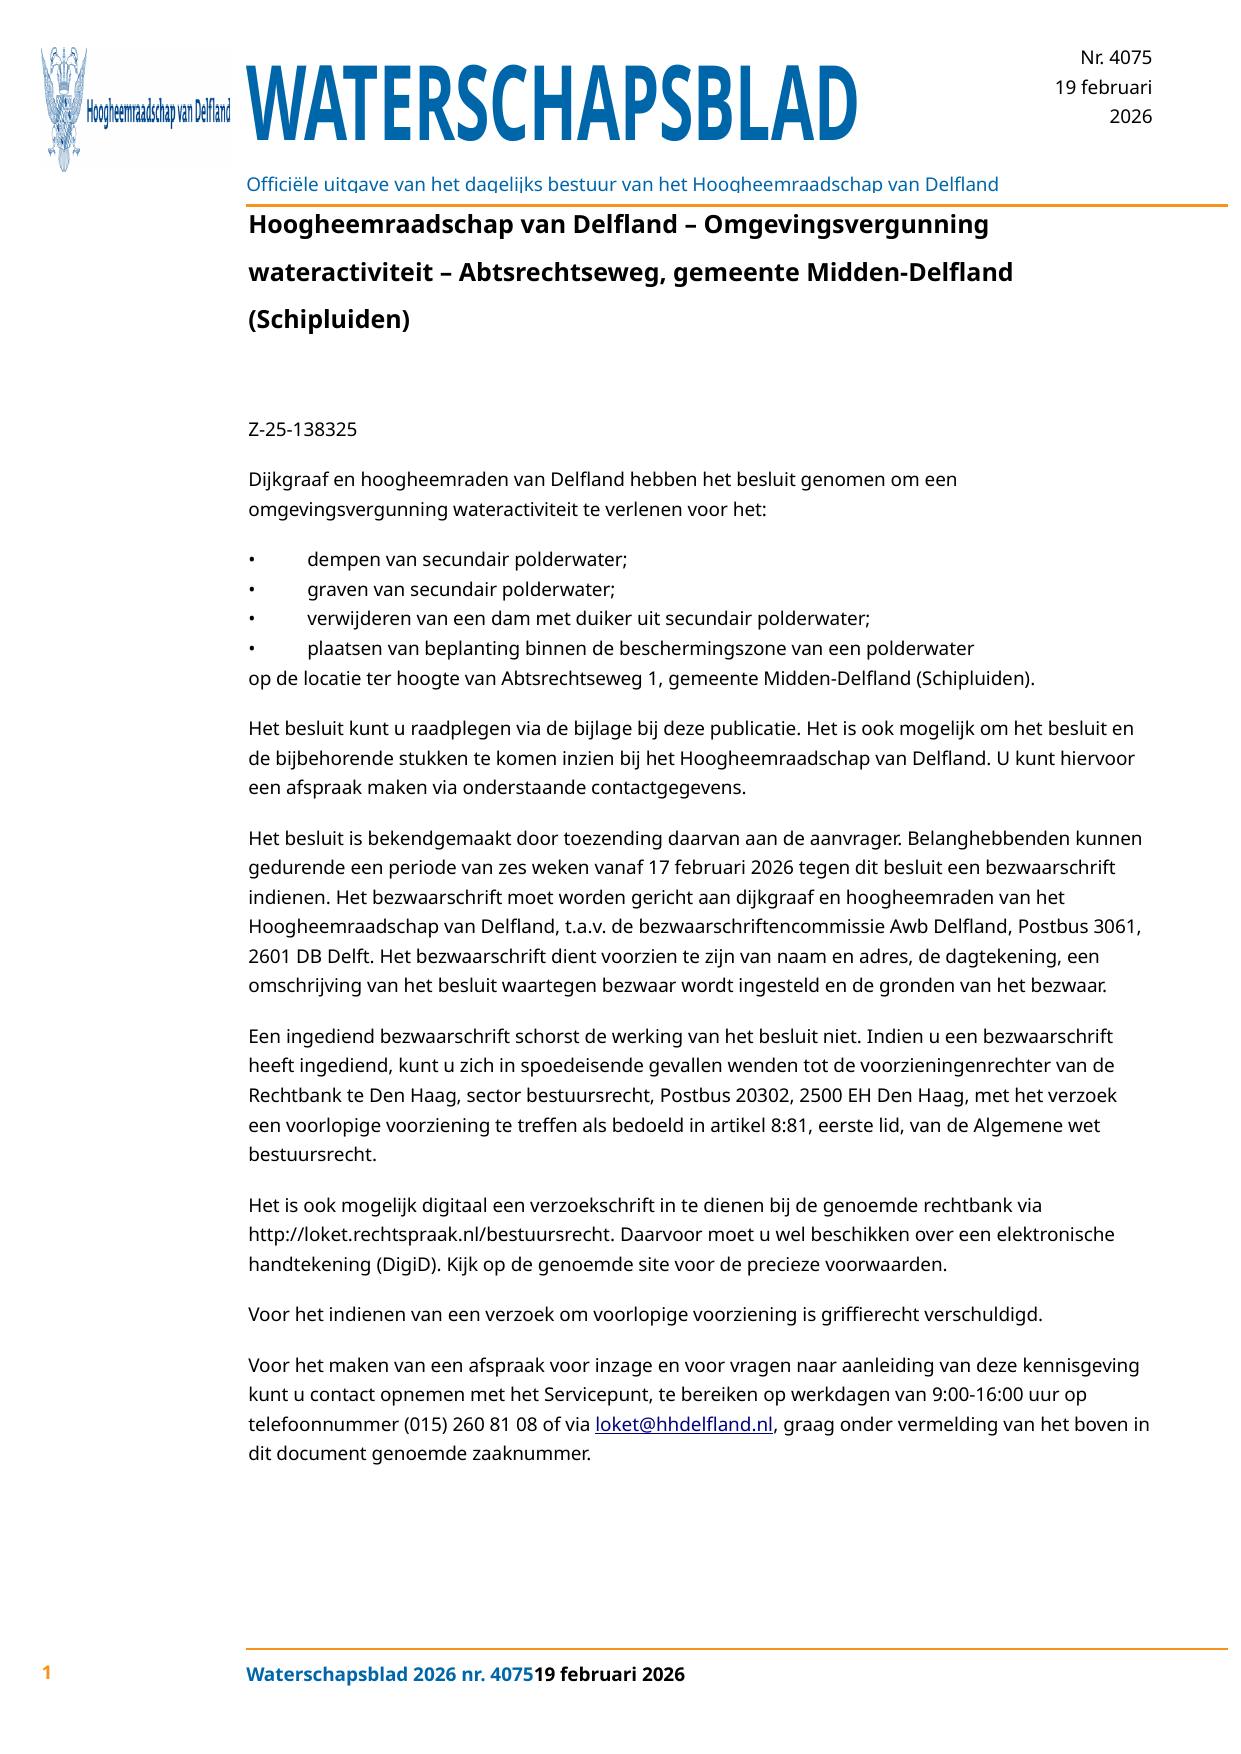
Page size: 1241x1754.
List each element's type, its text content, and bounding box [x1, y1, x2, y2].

text Z-25-138325 [248, 416, 1152, 442]
picture [41, 47, 231, 172]
list plaatsen van beplanting binnen de beschermingszone van een polderwater [248, 635, 1152, 661]
text Voor het indienen van een verzoek om voorlopige voorziening is griffierecht verschuldigd. [248, 1301, 1152, 1327]
text Dijkgraaf en hoogheemraden van Delfland hebben het besluit genomen om een omgevingsvergunning wateractiviteit te verlenen voor het: [248, 466, 1152, 522]
text Hoogheemraadschap van Delfland – Omgevingsvergunning wateractiviteit – Abtsrechtseweg, gemeente Midden-Delfland (Schipluiden) [248, 207, 1152, 336]
list verwijderen van een dam met duiker uit secundair polderwater; [248, 606, 1152, 631]
text Het besluit is bekendgemaakt door toezending daarvan aan de aanvrager. Belanghebbenden kunnen gedurende een periode van zes weken vanaf 17 februari 2026 tegen dit besluit een bezwaarschrift indienen. Het bezwaarschrift moet worden gericht aan dijkgraaf en hoogheemraden van het Hoogheemraadschap van Delfland, t.a.v. de bezwaarschriftencommissie Awb Delfland, Postbus 3061, 2601 DB Delft. Het bezwaarschrift dient voorzien te zijn van naam en adres, de dagtekening, een omschrijving van het besluit waartegen bezwaar wordt ingesteld en de gronden van het bezwaar. [248, 825, 1152, 998]
text Een ingediend bezwaarschrift schorst de werking van het besluit niet. Indien u een bezwaarschrift heeft ingediend, kunt u zich in spoedeisende gevallen wenden tot de voorzieningenrechter van de Rechtbank te Den Haag, sector bestuursrecht, Postbus 20302, 2500 EH Den Haag, met het verzoek een voorlopige voorziening te treffen als bedoeld in artikel 8:81, eerste lid, van de Algemene wet bestuursrecht. [248, 1023, 1152, 1167]
list dempen van secundair polderwater; [248, 546, 1152, 572]
text op de locatie ter hoogte van Abtsrechtseweg 1, gemeente Midden-Delfland (Schipluiden). [248, 665, 1152, 690]
text Het is ook mogelijk digitaal een verzoekschrift in te dienen bij de genoemde rechtbank via http://loket.rechtspraak.nl/bestuursrecht. Daarvoor moet u wel beschikken over een elektronische handtekening (DigiD). Kijk op de genoemde site voor de precieze voorwaarden. [248, 1192, 1152, 1277]
text Voor het maken van een afspraak voor inzage en voor vragen naar aanleiding van deze kennisgeving kunt u contact opnemen met het Servicepunt, te bereiken op werkdagen van 9:00-16:00 uur op telefoonnummer (015) 260 81 08 of via loket@hhdelfland.nl, graag onder vermelding van het boven in dit document genoemde zaaknummer. [248, 1352, 1152, 1466]
text Het besluit kunt u raadplegen via de bijlage bij deze publicatie. Het is ook mogelijk om het besluit en de bijbehorende stukken te komen inzien bij het Hoogheemraadschap van Delfland. U kunt hiervoor een afspraak maken via onderstaande contactgegevens. [248, 715, 1152, 800]
list graven van secundair polderwater; [248, 576, 1152, 602]
